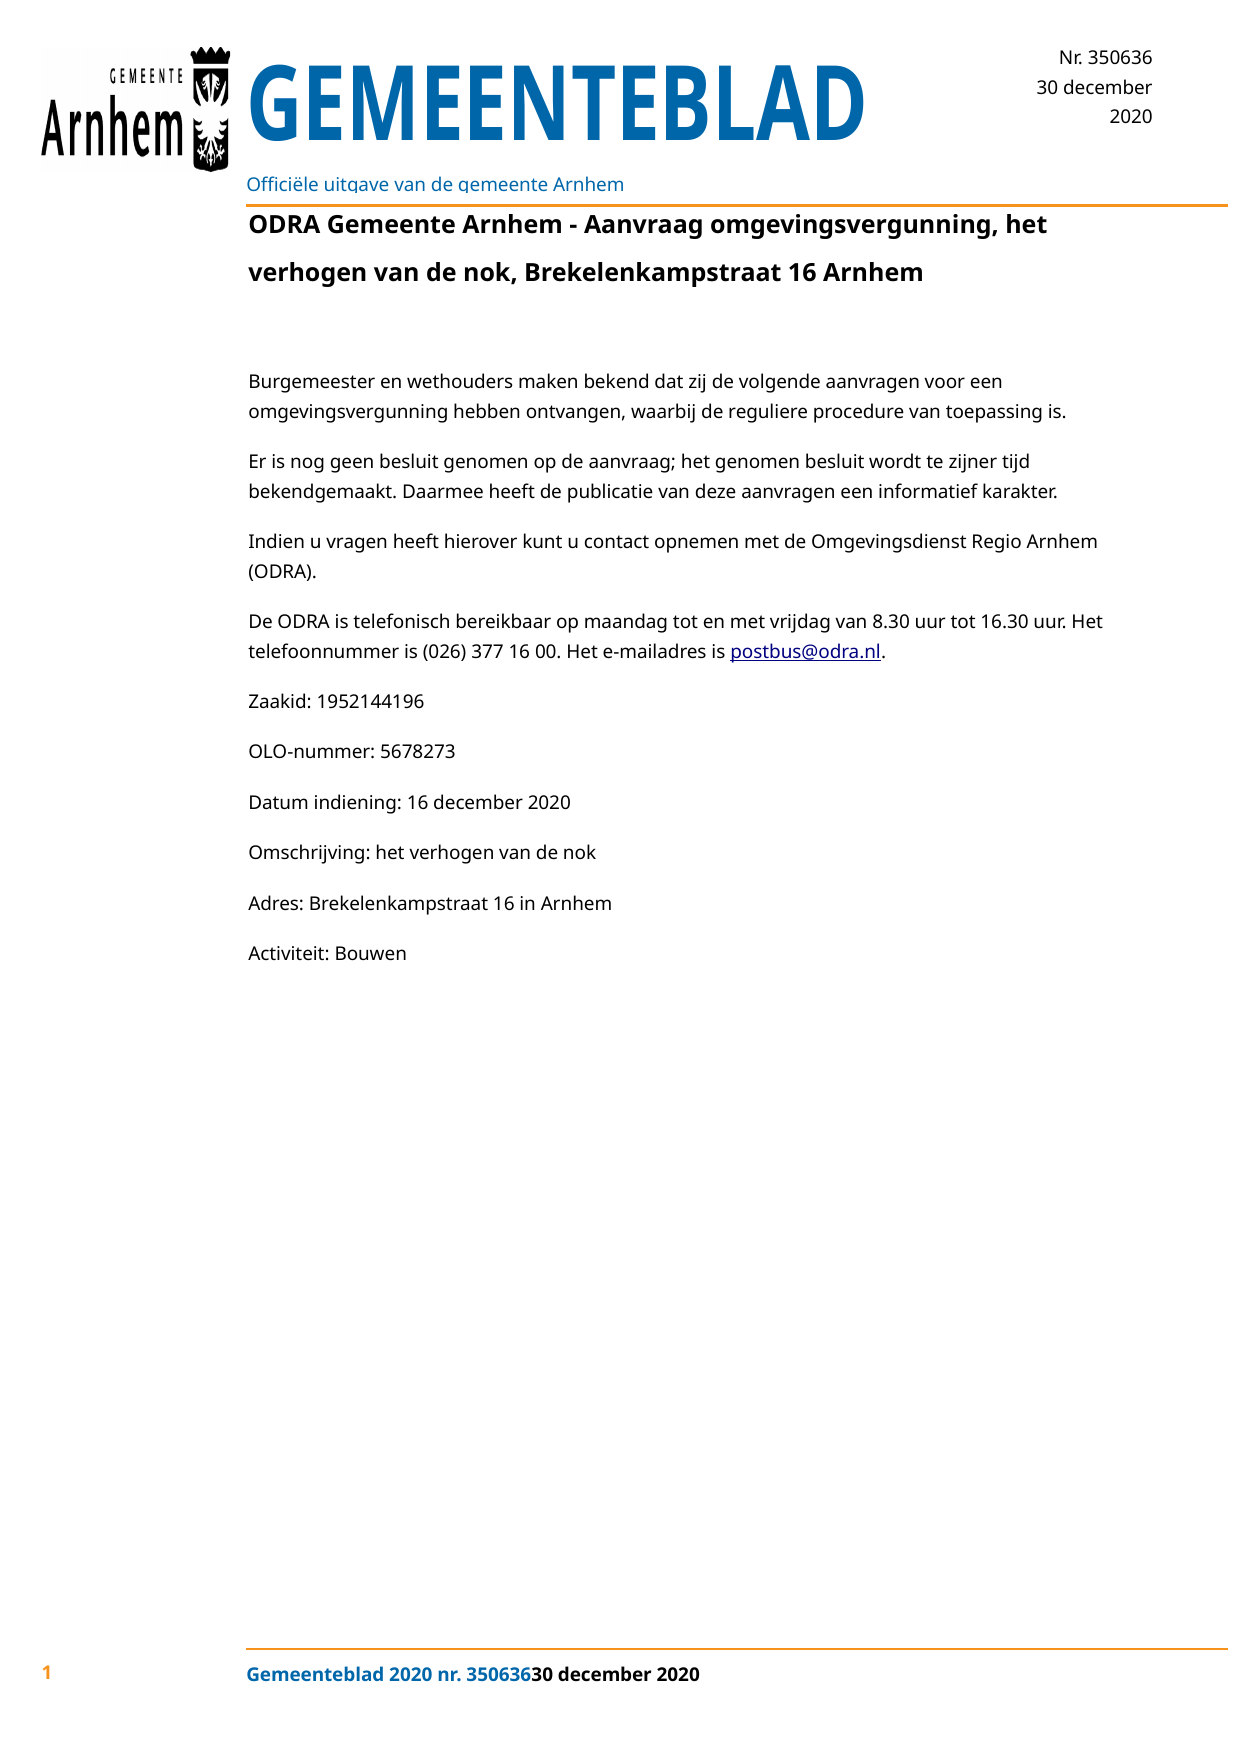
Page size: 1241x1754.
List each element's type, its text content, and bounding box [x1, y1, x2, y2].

text De ODRA is telefonisch bereikbaar op maandag tot en met vrijdag van 8.30 uur tot 16.30 uur. Het telefoonnummer is (026) 377 16 00. Het e-mailadres is postbus@odra.nl. [248, 608, 1152, 664]
picture [41, 47, 231, 172]
text Datum indiening: 16 december 2020 [248, 789, 1152, 815]
text Zaakid: 1952144196 [248, 688, 1152, 714]
text Indien u vragen heeft hierover kunt u contact opnemen met de Omgevingsdienst Regio Arnhem (ODRA). [248, 528, 1152, 584]
text OLO-nummer: 5678273 [248, 739, 1152, 764]
text Activiteit: Bouwen [248, 940, 1152, 966]
text Omschrijving: het verhogen van de nok [248, 839, 1152, 865]
text ODRA Gemeente Arnhem - Aanvraag omgevingsvergunning, het verhogen van de nok, Brekelenkampstraat 16 Arnhem [248, 207, 1152, 288]
text Adres: Brekelenkampstraat 16 in Arnhem [248, 890, 1152, 916]
text Burgemeester en wethouders maken bekend dat zij de volgende aanvragen voor een omgevingsvergunning hebben ontvangen, waarbij de reguliere procedure van toepassing is. [248, 368, 1152, 424]
text Er is nog geen besluit genomen op de aanvraag; het genomen besluit wordt te zijner tijd bekendgemaakt. Daarmee heeft de publicatie van deze aanvragen een informatief karakter. [248, 448, 1152, 504]
